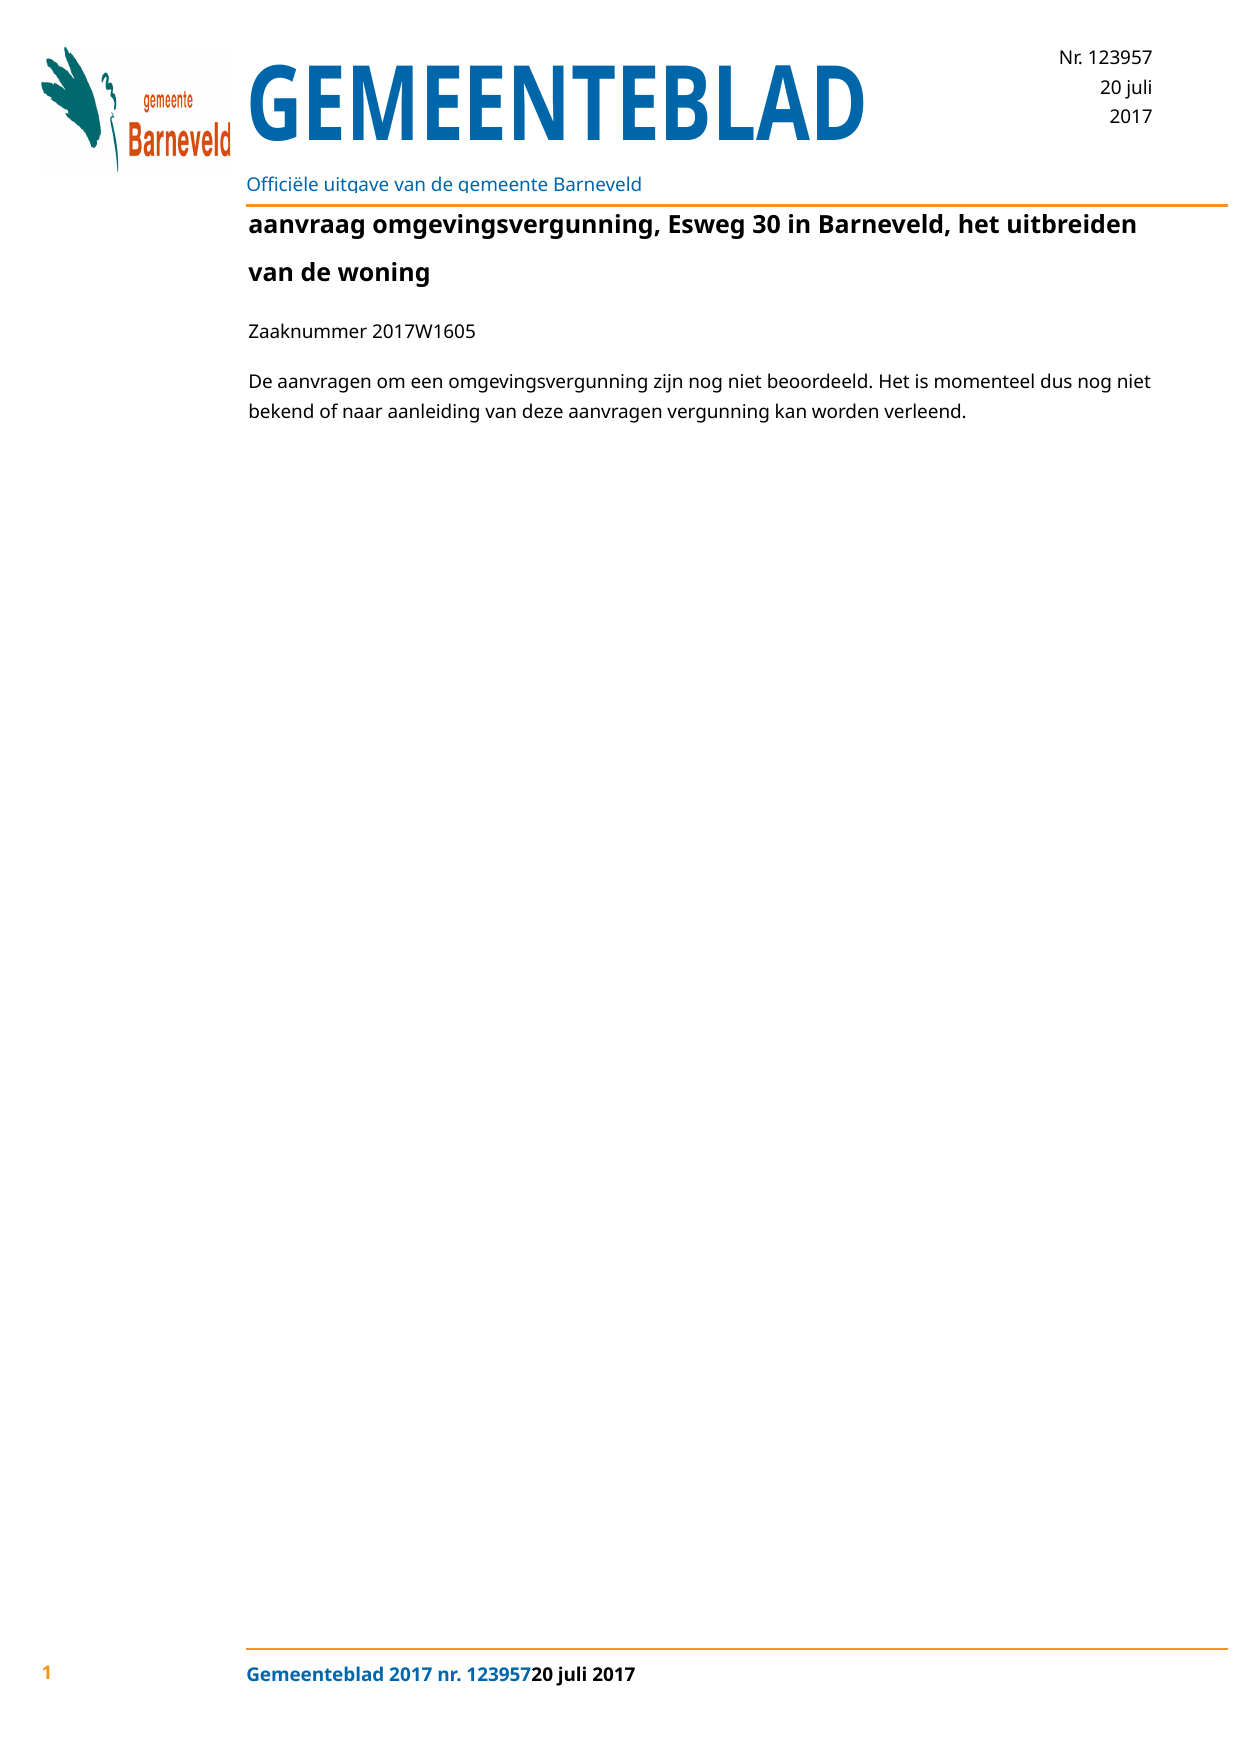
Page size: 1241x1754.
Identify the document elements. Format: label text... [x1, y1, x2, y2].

text Zaaknummer 2017W1605 [248, 318, 1152, 344]
text aanvraag omgevingsvergunning, Esweg 30 in Barneveld, het uitbreiden van de woning [248, 207, 1152, 288]
picture [41, 47, 231, 172]
text De aanvragen om een omgevingsvergunning zijn nog niet beoordeeld. Het is momenteel dus nog niet bekend of naar aanleiding van deze aanvragen vergunning kan worden verleend. [248, 368, 1152, 424]
